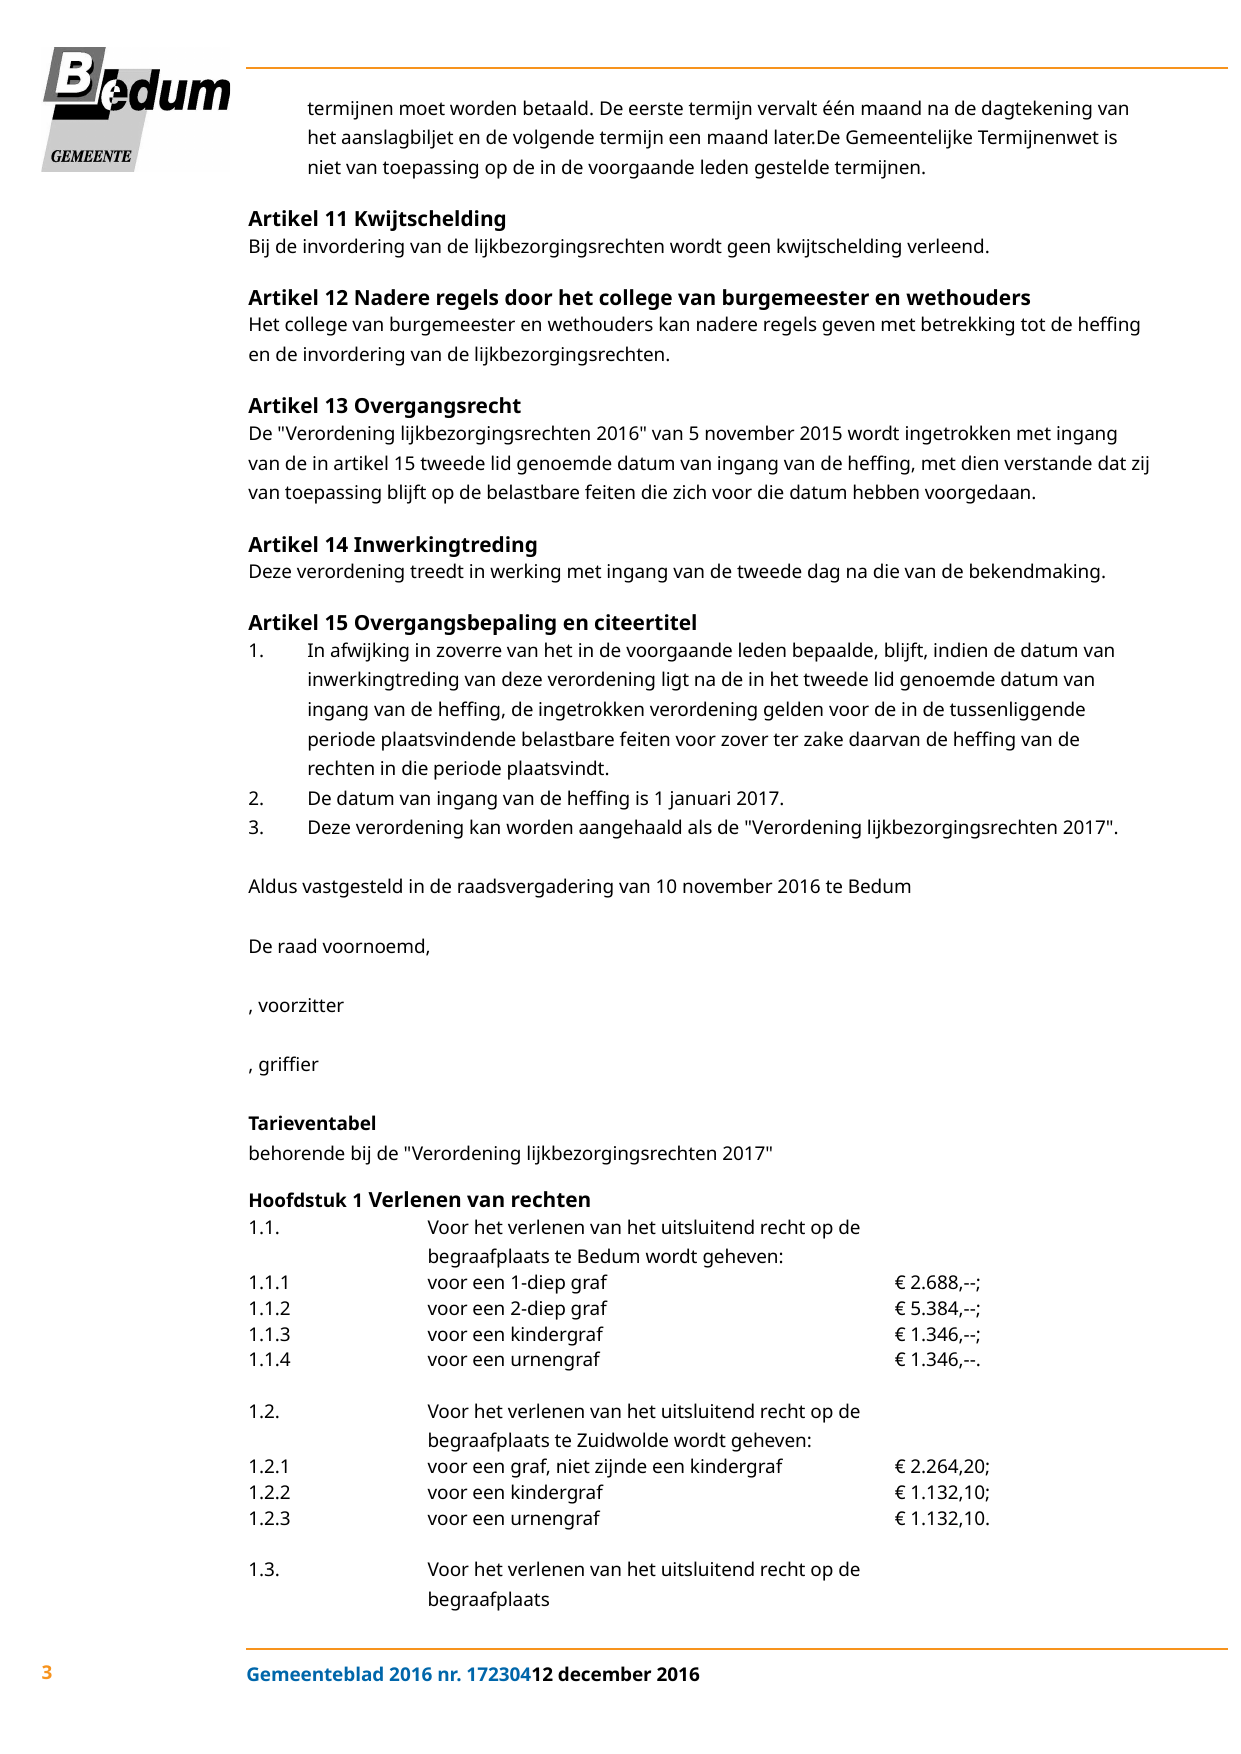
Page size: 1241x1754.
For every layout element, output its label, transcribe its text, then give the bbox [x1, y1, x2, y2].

table_cell 1.2.3 [248, 1505, 427, 1531]
table_cell € 1.346,--; [895, 1321, 1152, 1347]
table_cell € 2.688,--; [895, 1269, 1152, 1295]
table_cell 1.2.2 [248, 1479, 427, 1505]
table_cell [427, 1372, 894, 1398]
table_cell € 1.132,10; [895, 1479, 1152, 1505]
text behorende bij de "Verordening lijkbezorgingsrechten 2017" [248, 1140, 1152, 1166]
text Hoofdstuk 1 Verlenen van rechten [248, 1186, 1152, 1214]
text Bij de invordering van de lijkbezorgingsrechten wordt geen kwijtschelding verleend. [248, 233, 1152, 258]
text Het college van burgemeester en wethouders kan nadere regels geven met betrekking tot de heffing en de invordering van de lijkbezorgingsrechten. [248, 312, 1152, 367]
table_cell 1.2. [248, 1398, 427, 1453]
text Aldus vastgesteld in de raadsvergadering van 10 november 2016 te Bedum [248, 874, 1152, 899]
text Artikel 13 Overgangsrecht [248, 392, 1152, 420]
table_cell 1.1.4 [248, 1347, 427, 1372]
table_cell voor een urnengraf [427, 1347, 894, 1372]
table_cell [895, 1556, 1152, 1612]
text , griffier [248, 1051, 1152, 1077]
text , voorzitter [248, 992, 1152, 1018]
table_cell 1.1.1 [248, 1269, 427, 1295]
text Tarieventabel [248, 1110, 1152, 1136]
table_cell [895, 1372, 1152, 1398]
table_cell [895, 1531, 1152, 1556]
table_cell [248, 1372, 427, 1398]
table_cell 1.2.1 [248, 1453, 427, 1479]
text Artikel 15 Overgangsbepaling en citeertitel [248, 608, 1152, 637]
table_cell € 2.264,20; [895, 1453, 1152, 1479]
text Deze verordening treedt in werking met ingang van de tweede dag na die van de bekendmaking. [248, 558, 1152, 584]
table_cell € 1.346,--. [895, 1347, 1152, 1372]
table_cell 1.1.2 [248, 1295, 427, 1321]
table_cell 1.1.3 [248, 1321, 427, 1347]
table_cell [248, 1531, 427, 1556]
text De raad voornoemd, [248, 933, 1152, 958]
text De "Verordening lijkbezorgingsrechten 2016" van 5 november 2015 wordt ingetrokken met ingang van de in artikel 15 tweede lid genoemde datum van ingang van de heffing, met dien verstande dat zij van toepassing blijft op de belastbare feiten die zich voor die datum hebben voorgedaan. [248, 420, 1152, 505]
table_cell voor een 1-diep graf [427, 1269, 894, 1295]
table_cell [895, 1398, 1152, 1453]
table_cell voor een urnengraf [427, 1505, 894, 1531]
table_cell € 5.384,--; [895, 1295, 1152, 1321]
table_cell [427, 1531, 894, 1556]
table_cell voor een graf, niet zijnde een kindergraf [427, 1453, 894, 1479]
text Artikel 11 Kwijtschelding [248, 204, 1152, 233]
table_cell Voor het verlenen van het uitsluitend recht op de begraafplaats te Zuidwolde wordt geheven: [427, 1398, 894, 1453]
list Deze verordening kan worden aangehaald als de "Verordening lijkbezorgingsrechten 2017". [248, 814, 1152, 840]
table_cell € 1.132,10. [895, 1505, 1152, 1531]
table_cell voor een kindergraf [427, 1479, 894, 1505]
table_header Voor het verlenen van het uitsluitend recht op de begraafplaats te Bedum wordt geheven: [427, 1214, 894, 1269]
table_cell voor een 2-diep graf [427, 1295, 894, 1321]
list termijnen moet worden betaald. De eerste termijn vervalt één maand na de dagtekening van het aanslagbiljet en de volgende termijn een maand later.De Gemeentelijke Termijnenwet is niet van toepassing op de in de voorgaande leden gestelde termijnen. [248, 95, 1152, 180]
text Artikel 12 Nadere regels door het college van burgemeester en wethouders [248, 283, 1152, 312]
table_header 1.1. [248, 1214, 427, 1269]
list De datum van ingang van de heffing is 1 januari 2017. [248, 785, 1152, 811]
table_cell Voor het verlenen van het uitsluitend recht op de begraafplaats [427, 1556, 894, 1612]
list In afwijking in zoverre van het in de voorgaande leden bepaalde, blijft, indien de datum van inwerkingtreding van deze verordening ligt na de in het tweede lid genoemde datum van ingang van de heffing, de ingetrokken verordening gelden voor de in de tussenliggende periode plaatsvindende belastbare feiten voor zover ter zake daarvan de heffing van de rechten in die periode plaatsvindt. [248, 637, 1152, 781]
text Artikel 14 Inwerkingtreding [248, 530, 1152, 558]
table_header [895, 1214, 1152, 1269]
picture [41, 47, 231, 172]
table_cell 1.3. [248, 1556, 427, 1612]
table_cell voor een kindergraf [427, 1321, 894, 1347]
